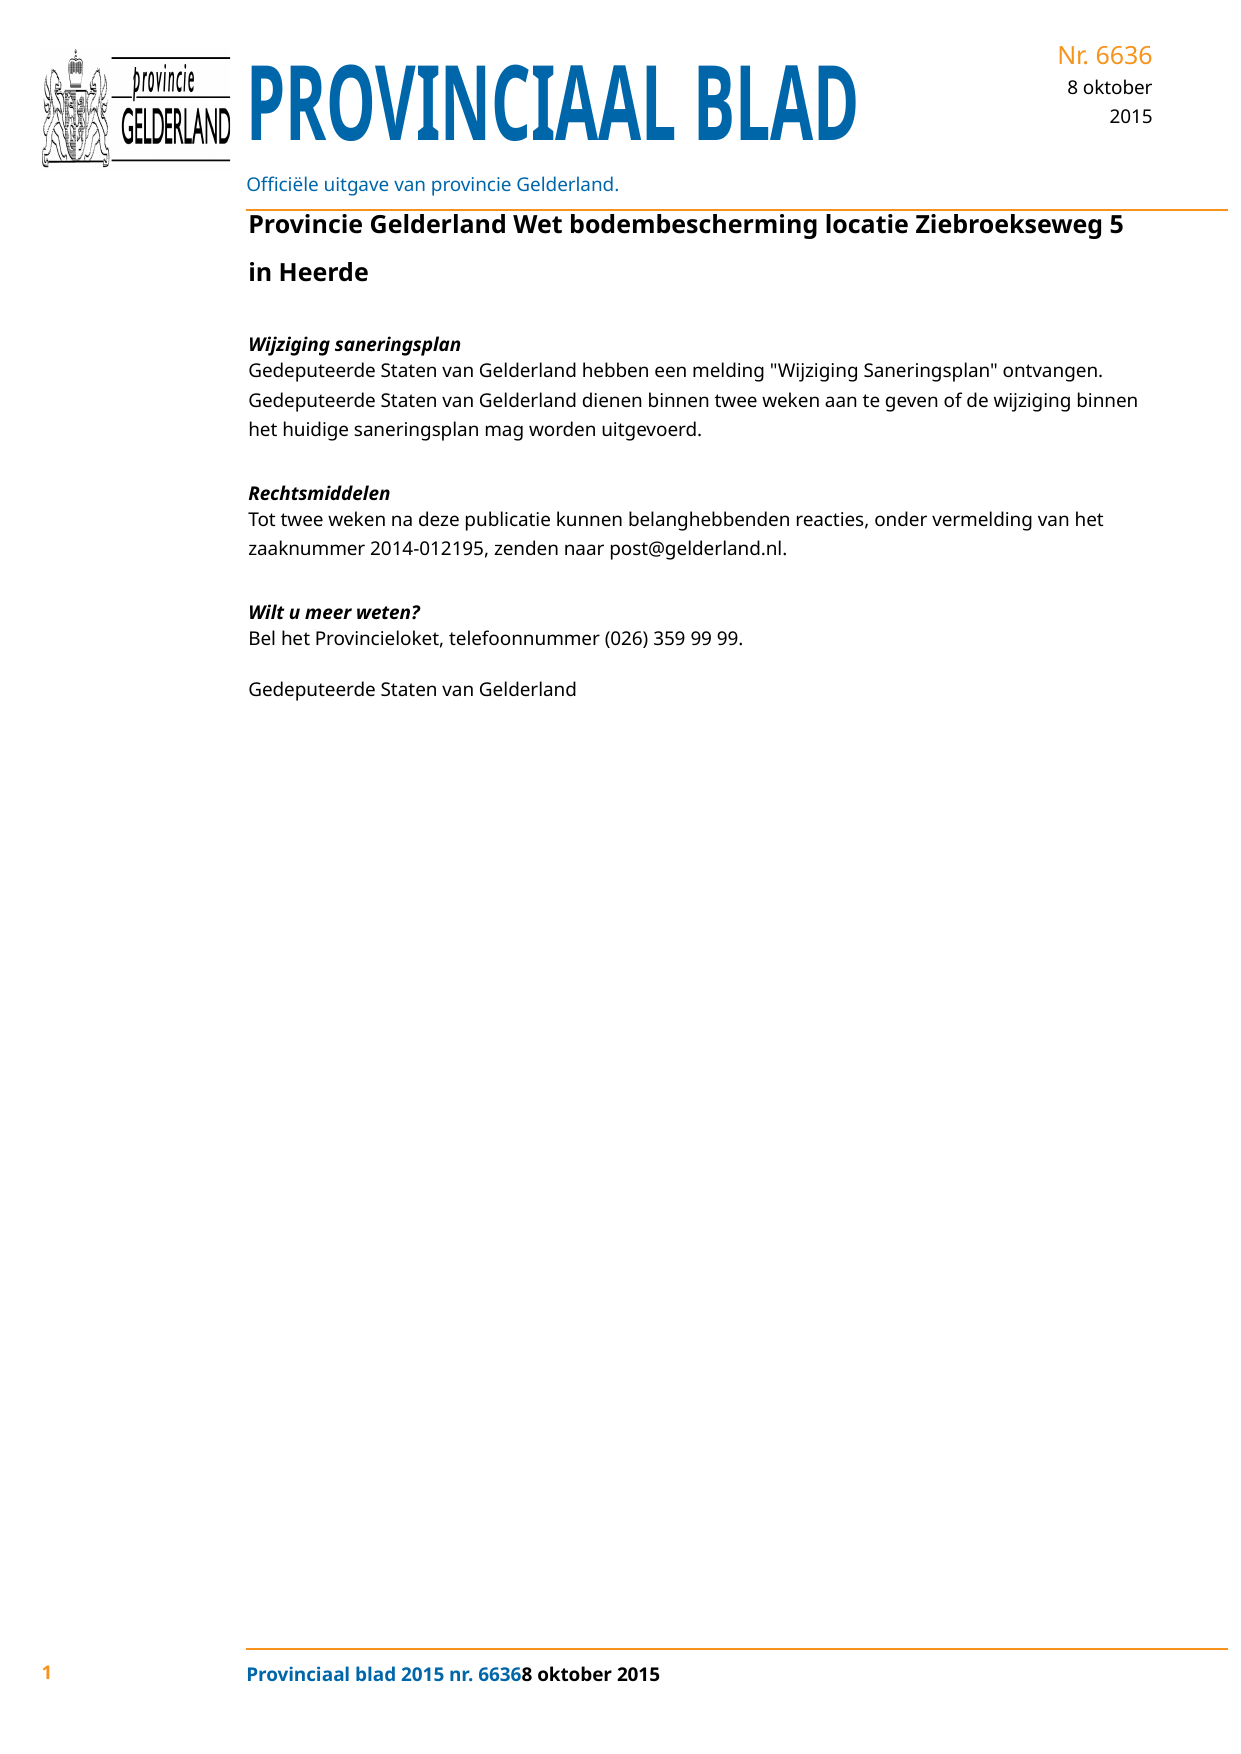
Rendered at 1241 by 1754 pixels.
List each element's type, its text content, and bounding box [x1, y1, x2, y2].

text Tot twee weken na deze publicatie kunnen belanghebbenden reacties, onder vermelding van het zaaknummer 2014-012195, zenden naar post@gelderland.nl. [248, 506, 1152, 561]
text Gedeputeerde Staten van Gelderland [248, 676, 1152, 701]
text Gedeputeerde Staten van Gelderland hebben een melding "Wijziging Saneringsplan" ontvangen. Gedeputeerde Staten van Gelderland dienen binnen twee weken aan te geven of de wijziging binnen het huidige saneringsplan mag worden uitgevoerd. [248, 357, 1152, 442]
text Wilt u meer weten? [248, 599, 1152, 625]
text Rechtsmiddelen [248, 480, 1152, 506]
picture [41, 47, 231, 172]
text Wijziging saneringsplan [248, 331, 1152, 357]
text Provincie Gelderland Wet bodembescherming locatie Ziebroekseweg 5 in Heerde [248, 211, 1152, 288]
text Bel het Provincieloket, telefoonnummer (026) 359 99 99. [248, 625, 1152, 651]
